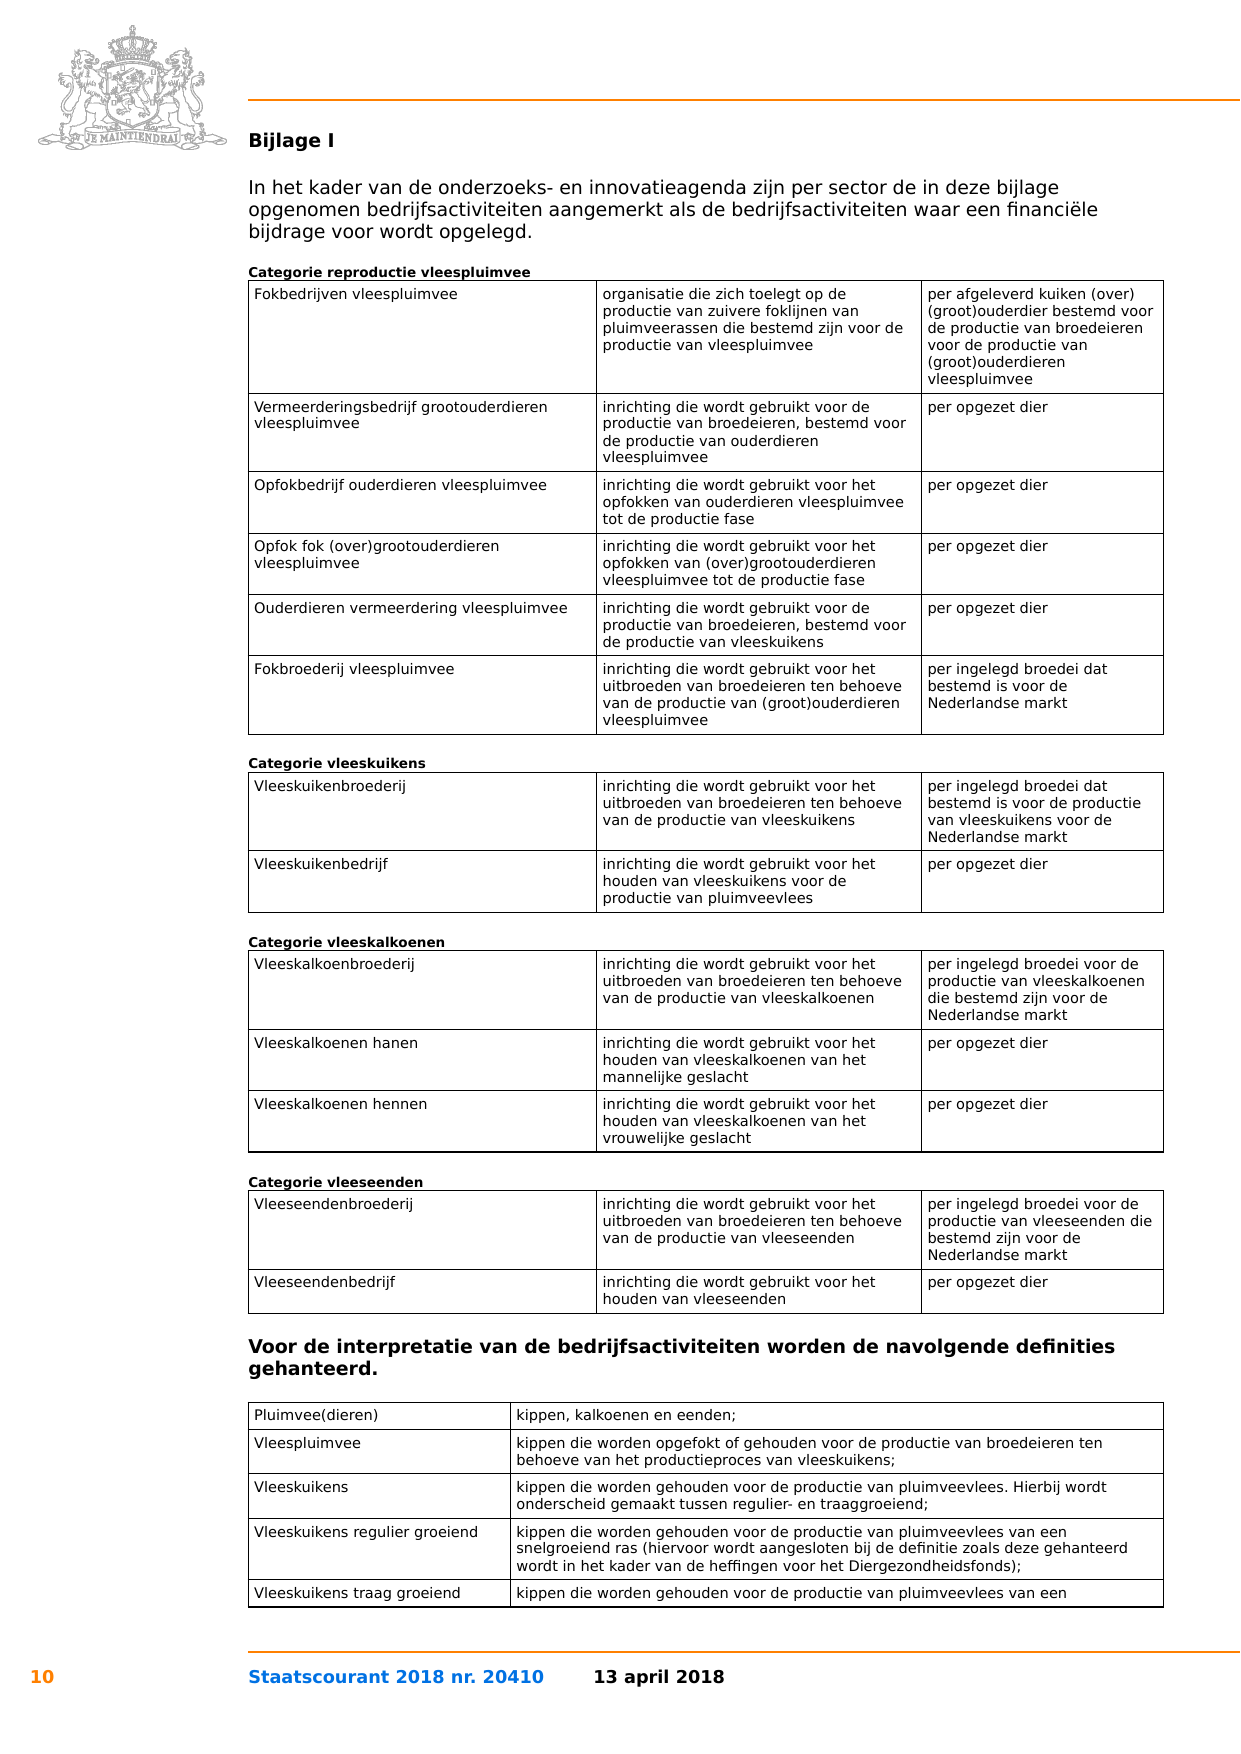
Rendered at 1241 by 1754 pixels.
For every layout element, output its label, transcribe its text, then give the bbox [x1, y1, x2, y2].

table_header Categorie vleeseenden [248, 1174, 1163, 1190]
table_header Categorie reproductie vleespluimvee [248, 265, 1163, 280]
table_cell Vermeerderingsbedrijf grootouderdieren vleespluimvee [249, 394, 596, 471]
table_cell per opgezet dier [922, 394, 1163, 471]
table_cell Vleeskuikenbedrijf [249, 851, 596, 912]
table_cell kippen die worden gehouden voor de productie van pluimveevlees van een [511, 1580, 1163, 1606]
table_cell Vleeskuikens [249, 1474, 510, 1518]
table_cell inrichting die wordt gebruikt voor het houden van vleeskalkoenen van het vrouwelijke geslacht [597, 1091, 921, 1151]
table_cell per ingelegd broedei dat bestemd is voor de Nederlandse markt [922, 656, 1163, 733]
table_cell Vleeskuikens traag groeiend [249, 1580, 510, 1606]
table_cell inrichting die wordt gebruikt voor het uitbroeden van broedeieren ten behoeve van de productie van vleeseenden [597, 1191, 921, 1268]
table_header Categorie vleeskuikens [248, 756, 1163, 772]
table_cell Vleeseendenbedrijf [249, 1270, 596, 1313]
table_header Categorie vleeskalkoenen [248, 935, 1163, 950]
text Voor de interpretatie van de bedrijfsactiviteiten worden de navolgende definities gehanteerd. [248, 1336, 1163, 1380]
table_cell Ouderdieren vermeerdering vleespluimvee [249, 595, 596, 655]
table_cell per opgezet dier [922, 595, 1163, 655]
table_cell inrichting die wordt gebruikt voor het houden van vleeskuikens voor de productie van pluimveevlees [597, 851, 921, 912]
table_cell inrichting die wordt gebruikt voor het uitbroeden van broedeieren ten behoeve van de productie van vleeskuikens [597, 773, 921, 850]
text In het kader van de onderzoeks- en innovatieagenda zijn per sector de in deze bijlage opgenomen bedrijfsactiviteiten aangemerkt als de bedrijfsactiviteiten waar een financiële bijdrage voor wordt opgelegd. [248, 177, 1163, 243]
table_cell per opgezet dier [922, 1030, 1163, 1090]
table_cell Vleeseendenbroederij [249, 1191, 596, 1268]
table_cell Opfokbedrijf ouderdieren vleespluimvee [249, 472, 596, 532]
table_cell inrichting die wordt gebruikt voor de productie van broedeieren, bestemd voor de productie van ouderdieren vleespluimvee [597, 394, 921, 471]
picture [38, 25, 227, 150]
table_cell Vleeskuikenbroederij [249, 773, 596, 850]
table_cell inrichting die wordt gebruikt voor het opfokken van (over)grootouderdieren vleespluimvee tot de productie fase [597, 534, 921, 594]
table_header kippen, kalkoenen en eenden; [511, 1403, 1163, 1429]
table_cell per opgezet dier [922, 851, 1163, 912]
subtitle Bijlage I [248, 130, 1163, 152]
table_cell inrichting die wordt gebruikt voor de productie van broedeieren, bestemd voor de productie van vleeskuikens [597, 595, 921, 655]
table_cell Fokbroederij vleespluimvee [249, 656, 596, 733]
table_cell inrichting die wordt gebruikt voor het houden van vleeskalkoenen van het mannelijke geslacht [597, 1030, 921, 1090]
table_cell kippen die worden opgefokt of gehouden voor de productie van broedeieren ten behoeve van het productieproces van vleeskuikens; [511, 1430, 1163, 1473]
table_cell inrichting die wordt gebruikt voor het houden van vleeseenden [597, 1270, 921, 1313]
table_cell Vleeskalkoenen hennen [249, 1091, 596, 1151]
table_cell inrichting die wordt gebruikt voor het uitbroeden van broedeieren ten behoeve van de productie van vleeskalkoenen [597, 951, 921, 1029]
table_cell Fokbedrijven vleespluimvee [249, 281, 596, 393]
table_cell per opgezet dier [922, 534, 1163, 594]
table_cell per ingelegd broedei voor de productie van vleeseenden die bestemd zijn voor de Nederlandse markt [922, 1191, 1163, 1268]
table_cell kippen die worden gehouden voor de productie van pluimveevlees. Hierbij wordt onderscheid gemaakt tussen regulier- en traaggroeiend; [511, 1474, 1163, 1518]
table_cell Opfok fok (over)grootouderdieren vleespluimvee [249, 534, 596, 594]
table_header Pluimvee(dieren) [249, 1403, 510, 1429]
table_cell Vleeskalkoenbroederij [249, 951, 596, 1029]
table_cell per ingelegd broedei dat bestemd is voor de productie van vleeskuikens voor de Nederlandse markt [922, 773, 1163, 850]
table_cell per opgezet dier [922, 1270, 1163, 1313]
table_cell per opgezet dier [922, 472, 1163, 532]
table_cell Vleespluimvee [249, 1430, 510, 1473]
table_cell organisatie die zich toelegt op de productie van zuivere foklijnen van pluimveerassen die bestemd zijn voor de productie van vleespluimvee [597, 281, 921, 393]
table_cell per ingelegd broedei voor de productie van vleeskalkoenen die bestemd zijn voor de Nederlandse markt [922, 951, 1163, 1029]
table_cell per opgezet dier [922, 1091, 1163, 1151]
table_cell inrichting die wordt gebruikt voor het uitbroeden van broedeieren ten behoeve van de productie van (groot)ouderdieren vleespluimvee [597, 656, 921, 733]
table_cell Vleeskalkoenen hanen [249, 1030, 596, 1090]
table_cell kippen die worden gehouden voor de productie van pluimveevlees van een snelgroeiend ras (hiervoor wordt aangesloten bij de definitie zoals deze gehanteerd wordt in het kader van de heffingen voor het Diergezondheidsfonds); [511, 1519, 1163, 1579]
table_cell inrichting die wordt gebruikt voor het opfokken van ouderdieren vleespluimvee tot de productie fase [597, 472, 921, 532]
table_cell per afgeleverd kuiken (over)(groot)ouderdier bestemd voor de productie van broedeieren voor de productie van (groot)ouderdieren vleespluimvee [922, 281, 1163, 393]
table_cell Vleeskuikens regulier groeiend [249, 1519, 510, 1579]
